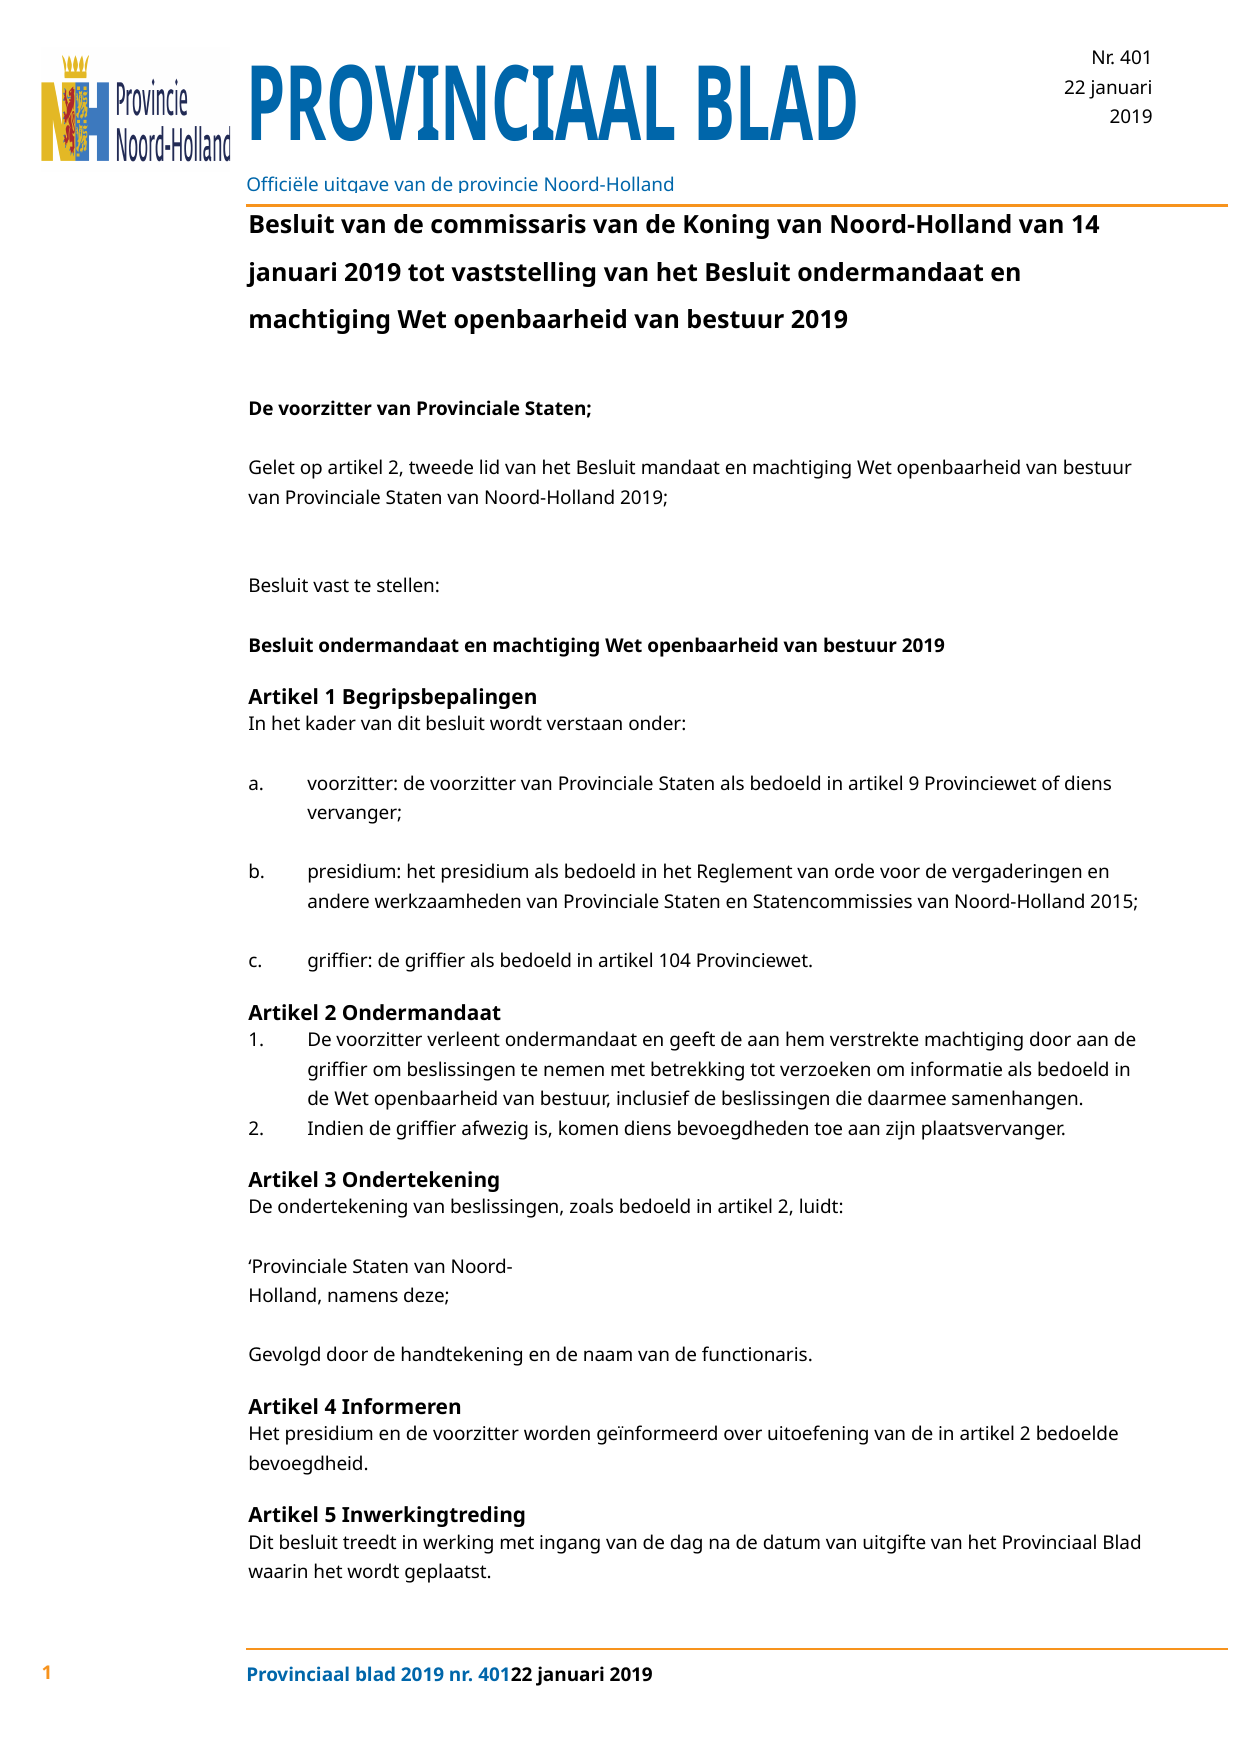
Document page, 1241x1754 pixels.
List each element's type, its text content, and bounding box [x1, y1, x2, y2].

text Besluit ondermandaat en machtiging Wet openbaarheid van bestuur 2019 [248, 632, 1152, 657]
text Besluit van de commissaris van de Koning van Noord-Holland van 14 januari 2019 tot vaststelling van het Besluit ondermandaat en machtiging Wet openbaarheid van bestuur 2019 [248, 207, 1152, 336]
list presidium: het presidium als bedoeld in het Reglement van orde voor de vergaderingen en andere werkzaamheden van Provinciale Staten en Statencommissies van Noord-Holland 2015; [248, 858, 1152, 914]
text Artikel 4 Informeren [248, 1392, 1152, 1421]
text In het kader van dit besluit wordt verstaan onder: [248, 711, 1152, 736]
text Besluit vast te stellen: [248, 573, 1152, 598]
list Indien de griffier afwezig is, komen diens bevoegdheden toe aan zijn plaatsvervanger. [248, 1115, 1152, 1141]
list griffier: de griffier als bedoeld in artikel 104 Provinciewet. [248, 947, 1152, 973]
text Artikel 2 Ondermandaat [248, 998, 1152, 1026]
list De voorzitter verleent ondermandaat en geeft de aan hem verstrekte machtiging door aan de griffier om beslissingen te nemen met betrekking tot verzoeken om informatie als bedoeld in de Wet openbaarheid van bestuur, inclusief de beslissingen die daarmee samenhangen. [248, 1026, 1152, 1111]
text De ondertekening van beslissingen, zoals bedoeld in artikel 2, luidt: [248, 1194, 1152, 1219]
list voorzitter: de voorzitter van Provinciale Staten als bedoeld in artikel 9 Provinciewet of diens vervanger; [248, 770, 1152, 825]
text Het presidium en de voorzitter worden geïnformeerd over uitoefening van de in artikel 2 bedoelde bevoegdheid. [248, 1421, 1152, 1476]
text ‘Provinciale Staten van Noord- [248, 1253, 1152, 1279]
text De voorzitter van Provinciale Staten; [248, 395, 1152, 421]
text Artikel 5 Inwerkingtreding [248, 1501, 1152, 1529]
text Artikel 3 Ondertekening [248, 1165, 1152, 1194]
text Holland, namens deze; [248, 1282, 1152, 1308]
text Artikel 1 Begripsbepalingen [248, 682, 1152, 711]
text Gelet op artikel 2, tweede lid van het Besluit mandaat en machtiging Wet openbaarheid van bestuur van Provinciale Staten van Noord-Holland 2019; [248, 454, 1152, 509]
text Dit besluit treedt in werking met ingang van de dag na de datum van uitgifte van het Provinciaal Blad waarin het wordt geplaatst. [248, 1529, 1152, 1584]
picture [41, 47, 231, 172]
text Gevolgd door de handtekening en de naam van de functionaris. [248, 1342, 1152, 1367]
